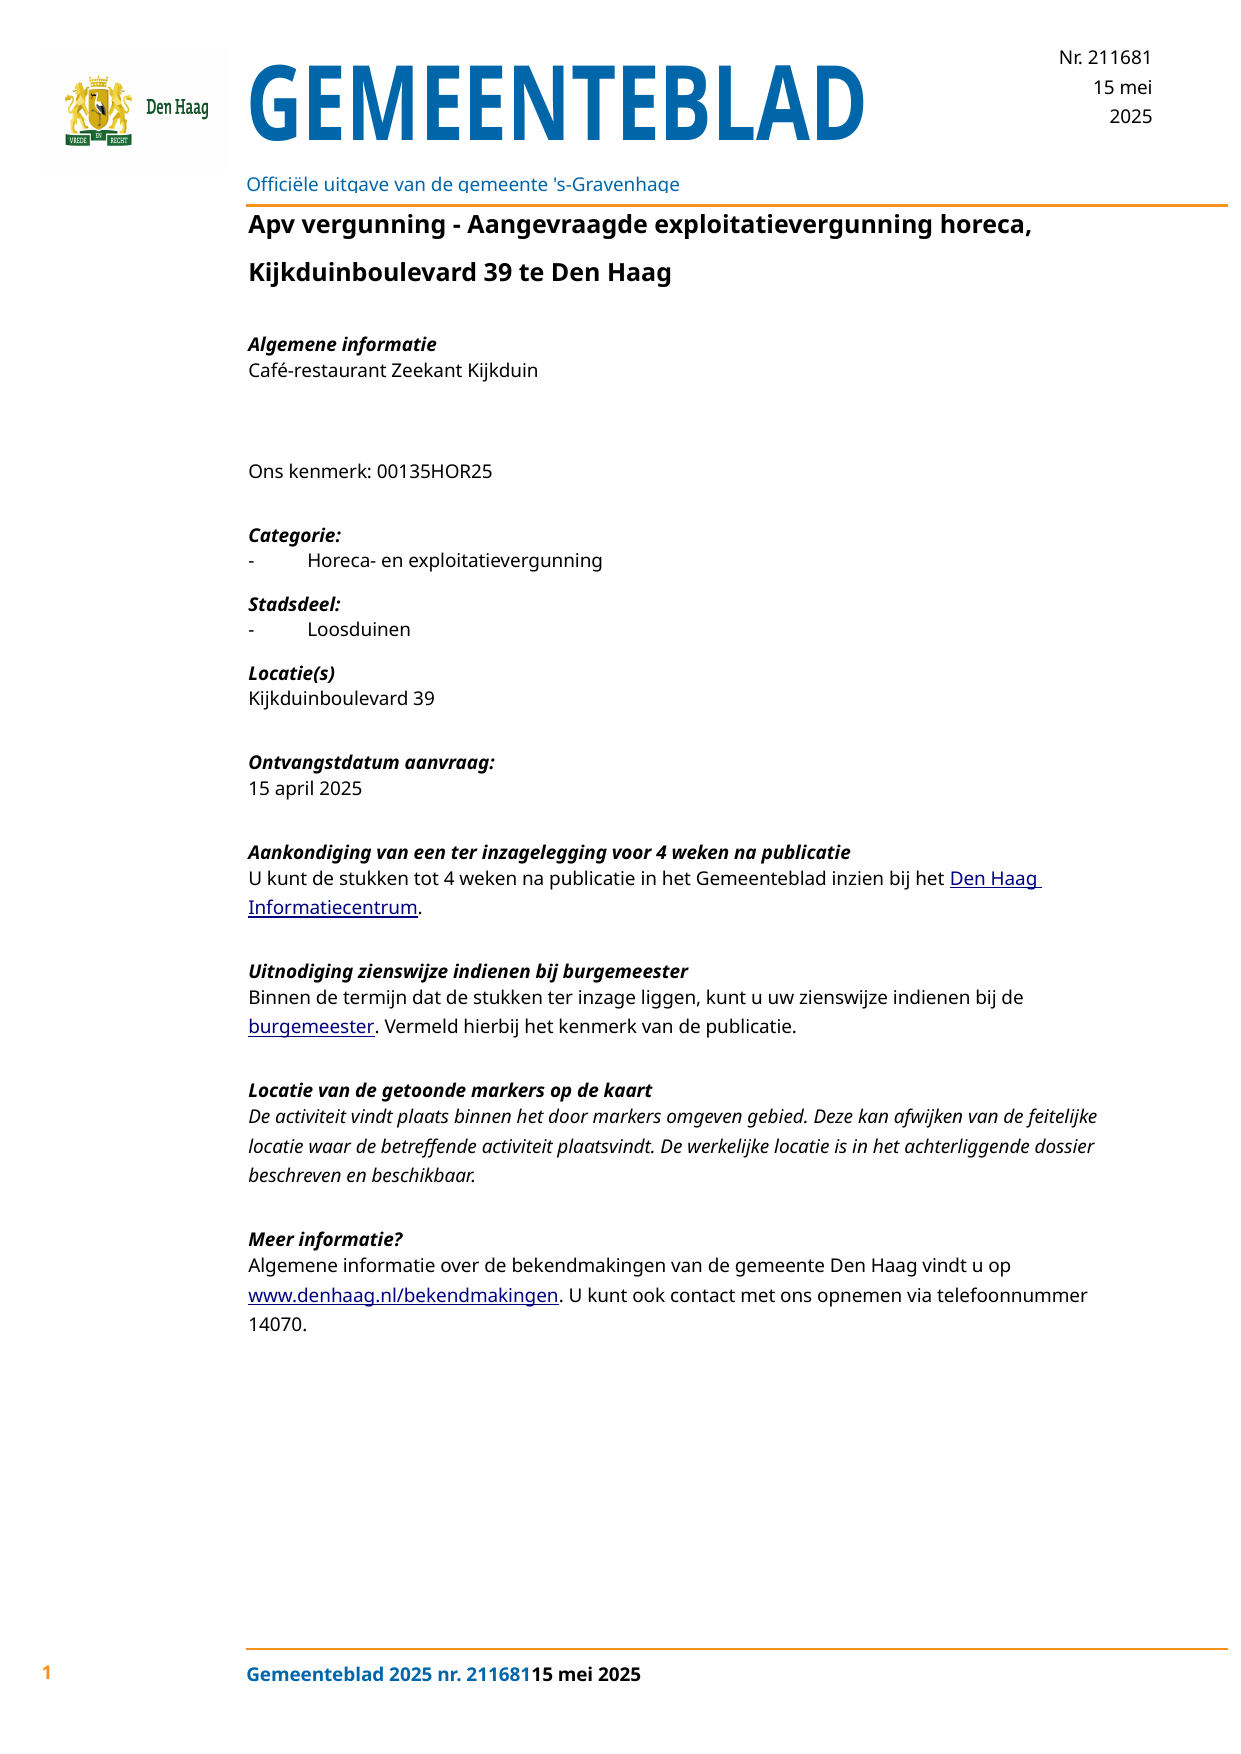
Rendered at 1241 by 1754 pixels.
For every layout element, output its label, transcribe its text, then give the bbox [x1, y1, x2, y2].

picture [41, 47, 231, 172]
text 15 april 2025 [248, 775, 1152, 801]
text Apv vergunning - Aangevraagde exploitatievergunning horeca, Kijkduinboulevard 39 te Den Haag [248, 207, 1152, 288]
text Stadsdeel: [248, 591, 1152, 617]
text Algemene informatie over de bekendmakingen van de gemeente Den Haag vindt u op www.denhaag.nl/bekendmakingen. U kunt ook contact met ons opnemen via telefoonnummer 14070. [248, 1252, 1152, 1337]
text Café-restaurant Zeekant Kijkduin [248, 357, 1152, 383]
text Ons kenmerk: 00135HOR25 [248, 458, 1152, 484]
text Aankondiging van een ter inzagelegging voor 4 weken na publicatie [248, 839, 1152, 865]
text De activiteit vindt plaats binnen het door markers omgeven gebied. Deze kan afwijken van de feitelijke locatie waar de betreffende activiteit plaatsvindt. De werkelijke locatie is in het achterliggende dossier beschreven en beschikbaar. [248, 1103, 1152, 1188]
text Ontvangstdatum aanvraag: [248, 749, 1152, 775]
text Meer informatie? [248, 1226, 1152, 1252]
text Binnen de termijn dat de stukken ter inzage liggen, kunt u uw zienswijze indienen bij de burgemeester. Vermeld hierbij het kenmerk van de publicatie. [248, 984, 1152, 1039]
text U kunt de stukken tot 4 weken na publicatie in het Gemeenteblad inzien bij het Den Haag Informatiecentrum. [248, 865, 1152, 920]
text Uitnodiging zienswijze indienen bij burgemeester [248, 958, 1152, 984]
text Kijkduinboulevard 39 [248, 685, 1152, 711]
text Locatie van de getoonde markers op de kaart [248, 1078, 1152, 1103]
list Loosduinen [248, 617, 1152, 642]
text Algemene informatie [248, 331, 1152, 357]
text Locatie(s) [248, 660, 1152, 685]
text Categorie: [248, 522, 1152, 548]
list Horeca- en exploitatievergunning [248, 548, 1152, 573]
